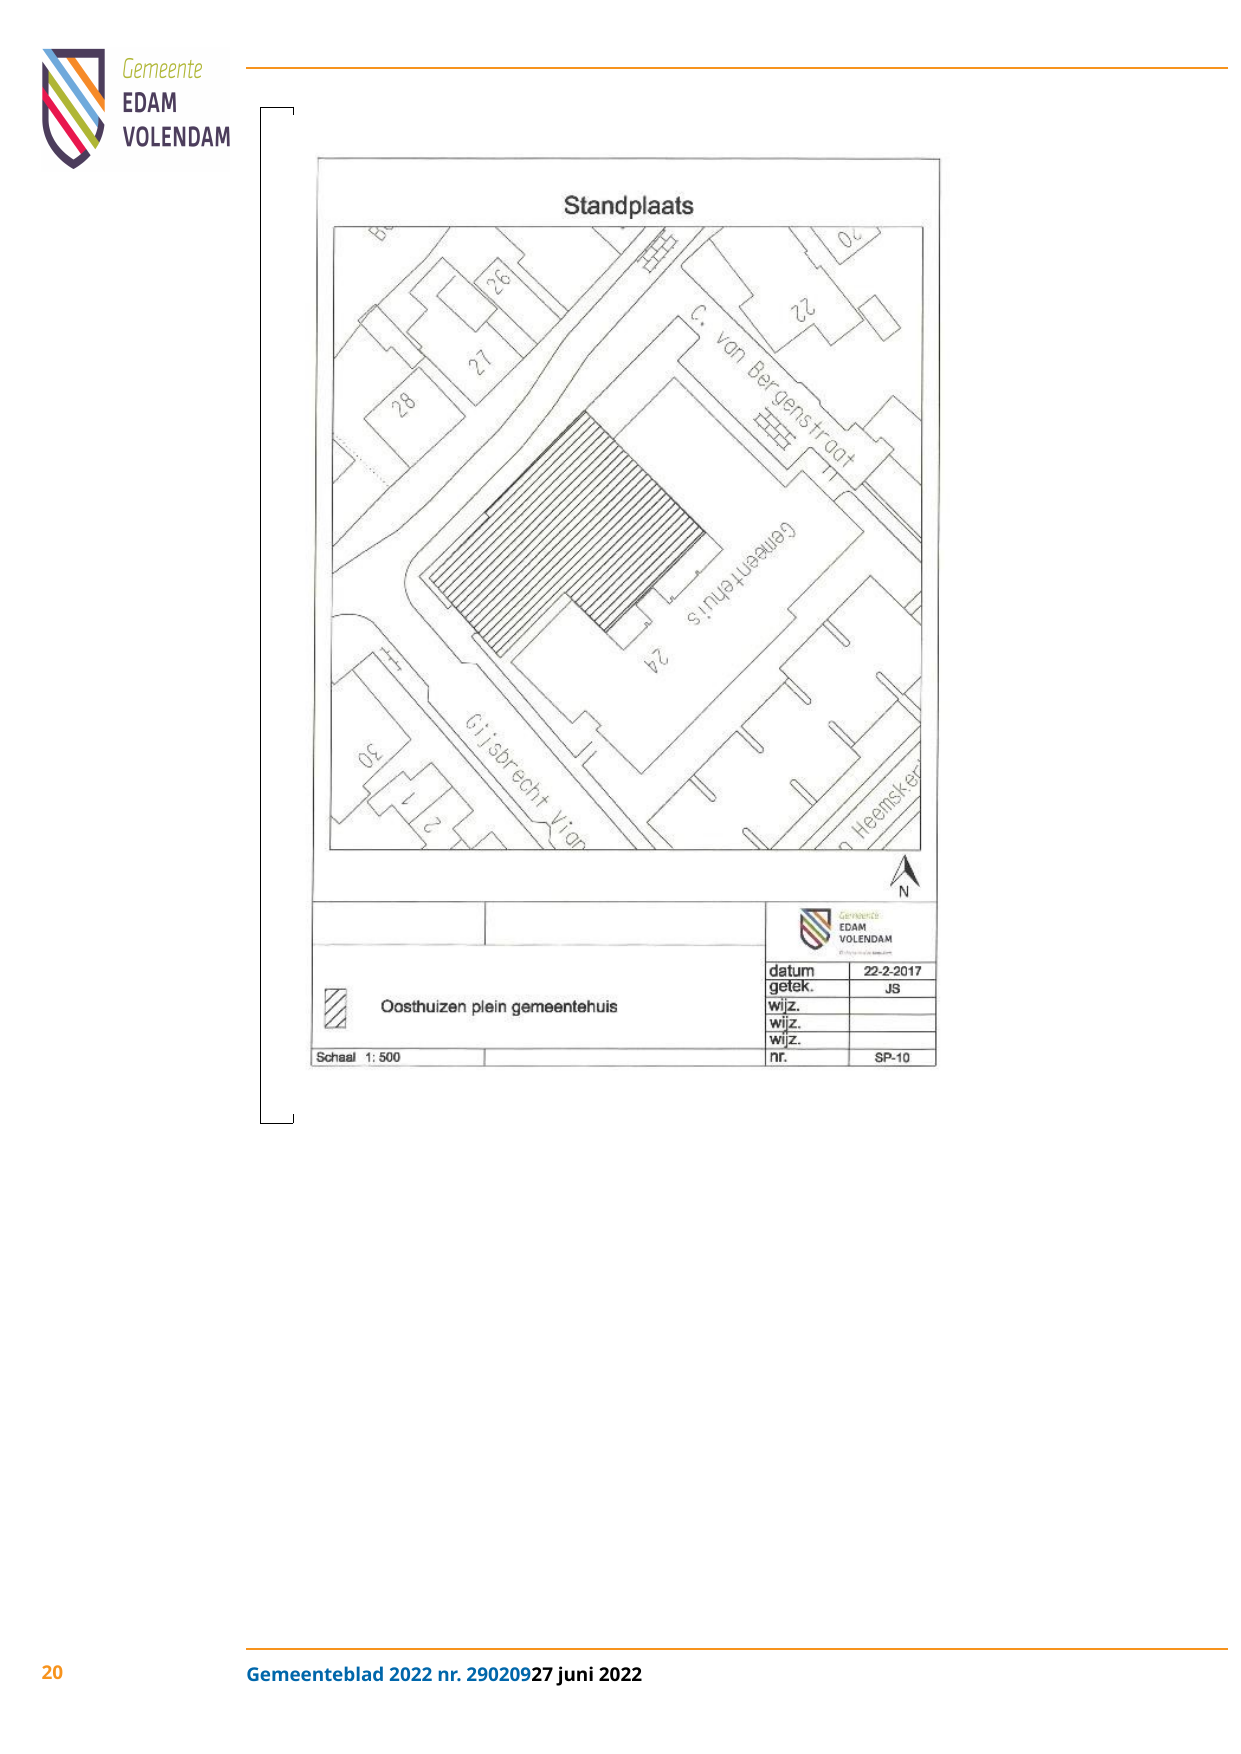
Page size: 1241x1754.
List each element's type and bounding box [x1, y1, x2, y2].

picture [268, 115, 978, 1114]
picture [41, 47, 231, 172]
